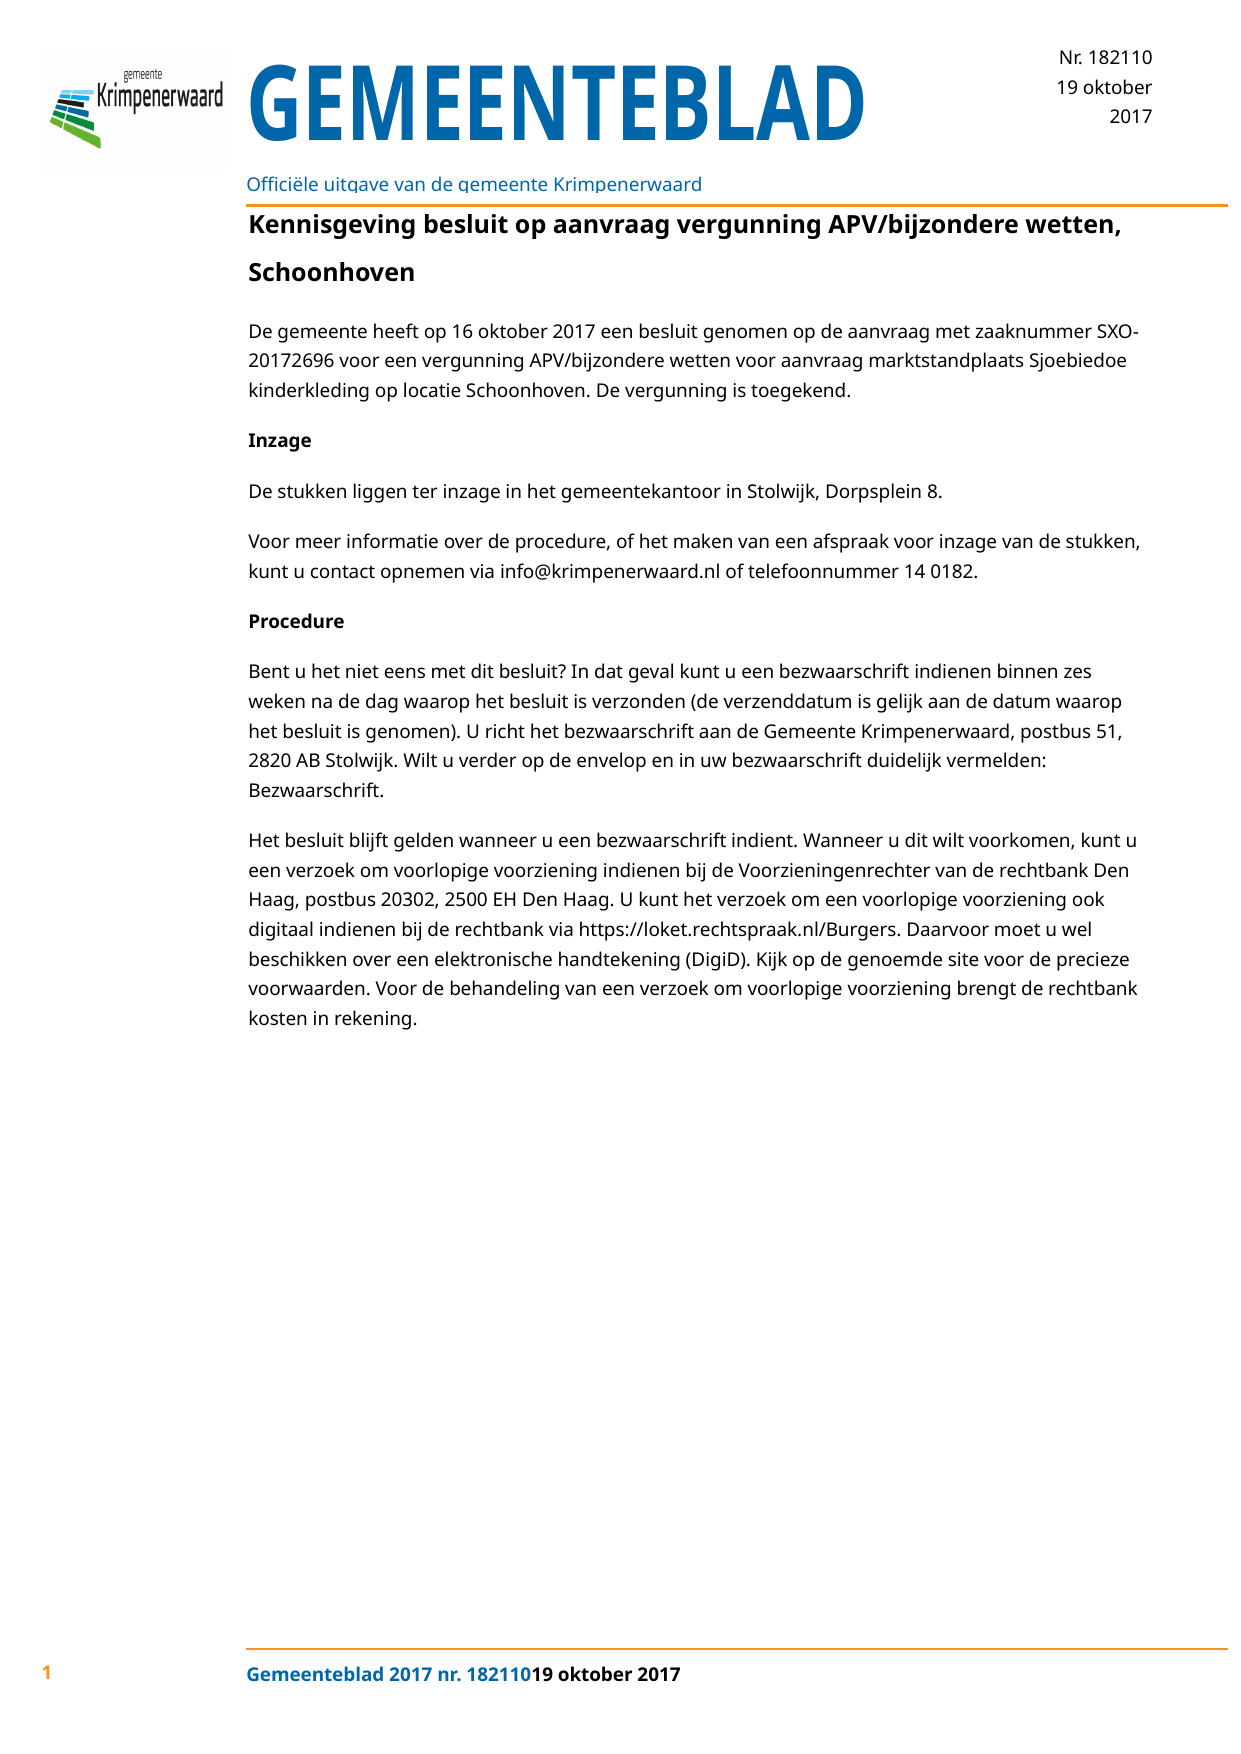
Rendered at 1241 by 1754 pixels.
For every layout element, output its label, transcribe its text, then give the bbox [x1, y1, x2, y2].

text Bent u het niet eens met dit besluit? In dat geval kunt u een bezwaarschrift indienen binnen zes weken na de dag waarop het besluit is verzonden (de verzenddatum is gelijk aan de datum waarop het besluit is genomen). U richt het bezwaarschrift aan de Gemeente Krimpenerwaard, postbus 51, 2820 AB Stolwijk. Wilt u verder op de envelop en in uw bezwaarschrift duidelijk vermelden: Bezwaarschrift. [248, 659, 1152, 803]
picture [41, 47, 231, 172]
text Het besluit blijft gelden wanneer u een bezwaarschrift indient. Wanneer u dit wilt voorkomen, kunt u een verzoek om voorlopige voorziening indienen bij de Voorzieningenrechter van de rechtbank Den Haag, postbus 20302, 2500 EH Den Haag. U kunt het verzoek om een voorlopige voorziening ook digitaal indienen bij de rechtbank via https://loket.rechtspraak.nl/Burgers. Daarvoor moet u wel beschikken over een elektronische handtekening (DigiD). Kijk op de genoemde site voor de precieze voorwaarden. Voor de behandeling van een verzoek om voorlopige voorziening brengt de rechtbank kosten in rekening. [248, 827, 1152, 1031]
text Procedure [248, 608, 1152, 634]
text De stukken liggen ter inzage in het gemeentekantoor in Stolwijk, Dorpsplein 8. [248, 478, 1152, 504]
text Inzage [248, 427, 1152, 453]
text De gemeente heeft op 16 oktober 2017 een besluit genomen op de aanvraag met zaaknummer SXO-20172696 voor een vergunning APV/bijzondere wetten voor aanvraag marktstandplaats Sjoebiedoe kinderkleding op locatie Schoonhoven. De vergunning is toegekend. [248, 318, 1152, 403]
text Kennisgeving besluit op aanvraag vergunning APV/bijzondere wetten, Schoonhoven [248, 207, 1152, 288]
text Voor meer informatie over de procedure, of het maken van een afspraak voor inzage van de stukken, kunt u contact opnemen via info@krimpenerwaard.nl of telefoonnummer 14 0182. [248, 528, 1152, 584]
